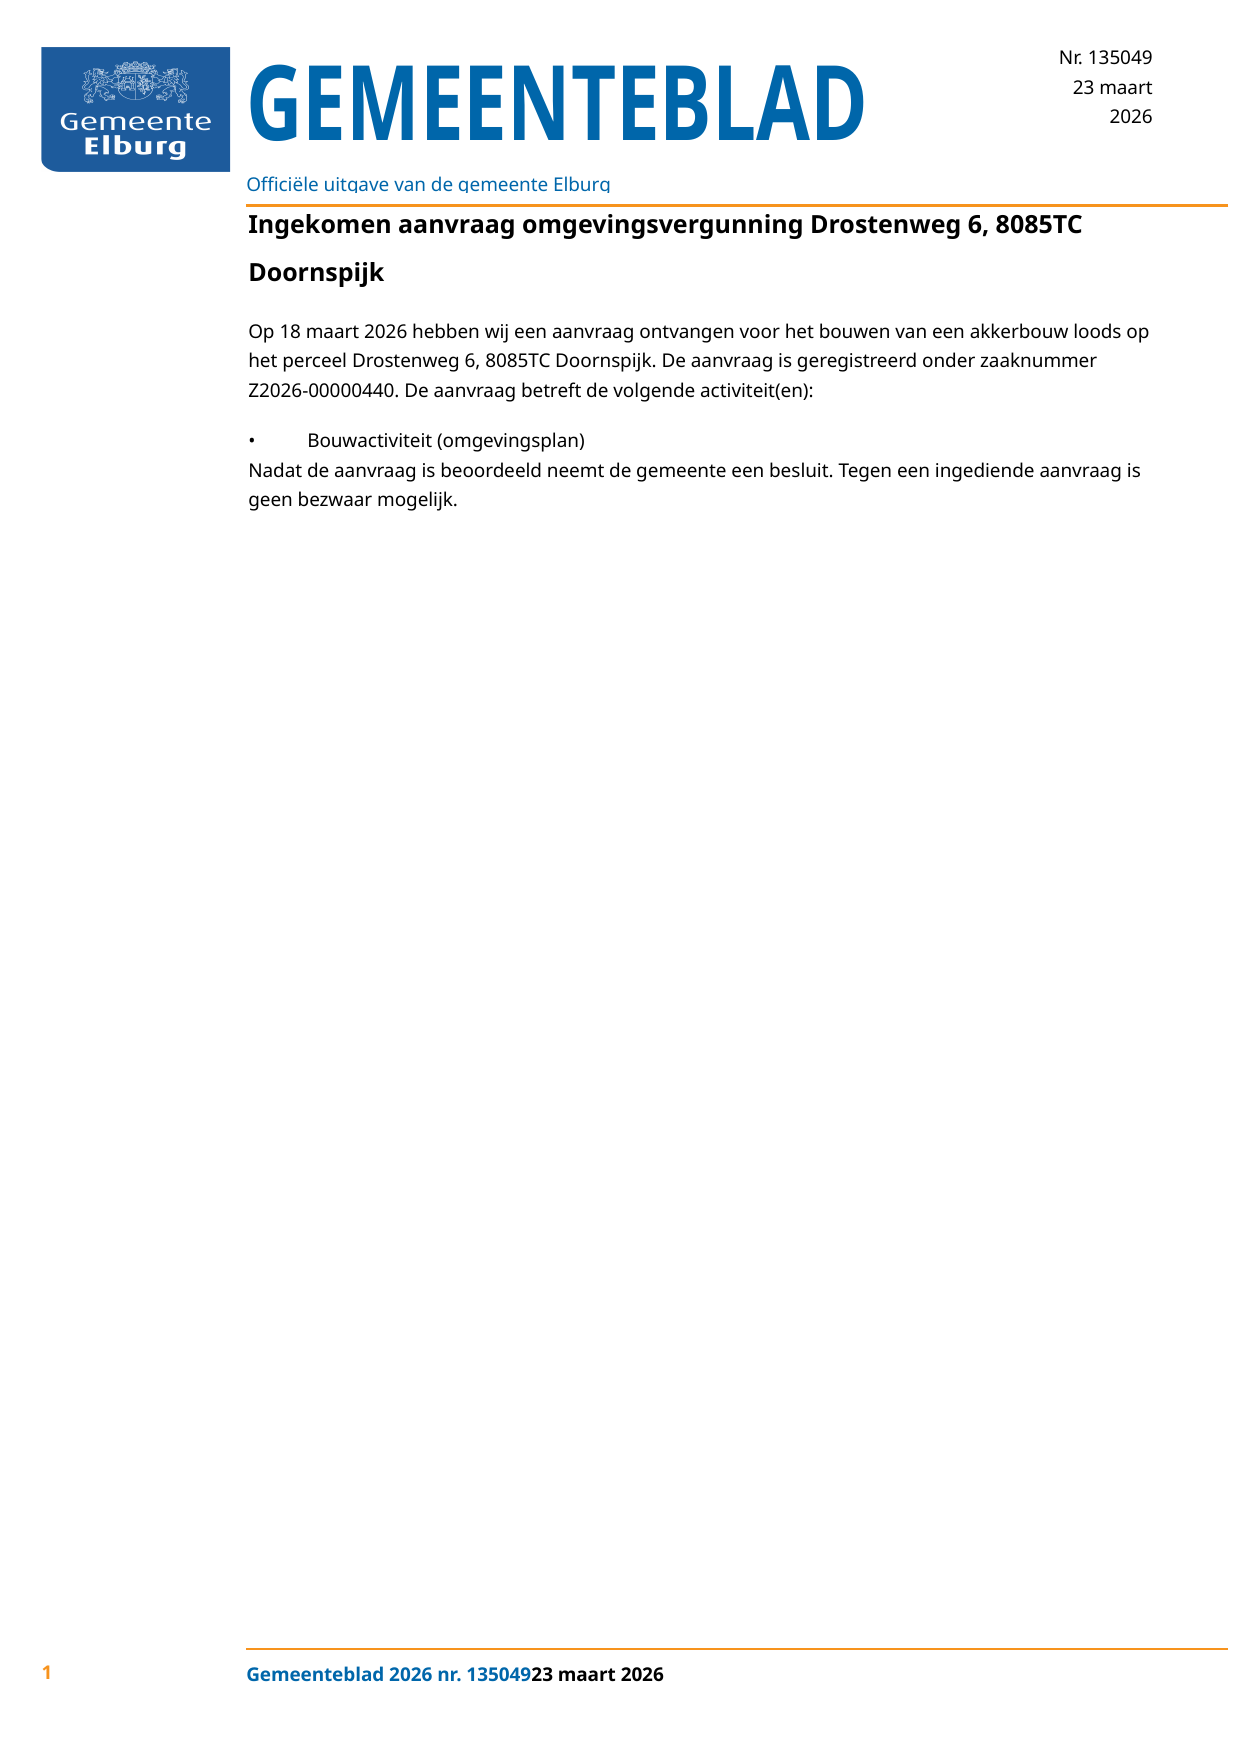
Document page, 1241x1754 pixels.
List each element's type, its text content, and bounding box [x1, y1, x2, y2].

text Nadat de aanvraag is beoordeeld neemt de gemeente een besluit. Tegen een ingediende aanvraag is geen bezwaar mogelijk. [248, 457, 1152, 512]
text Ingekomen aanvraag omgevingsvergunning Drostenweg 6, 8085TC Doornspijk [248, 207, 1152, 288]
picture [41, 47, 231, 172]
text Op 18 maart 2026 hebben wij een aanvraag ontvangen voor het bouwen van een akkerbouw loods op het perceel Drostenweg 6, 8085TC Doornspijk. De aanvraag is geregistreerd onder zaaknummer Z2026-00000440. De aanvraag betreft de volgende activiteit(en): [248, 318, 1152, 403]
list Bouwactiviteit (omgevingsplan) [248, 427, 1152, 453]
